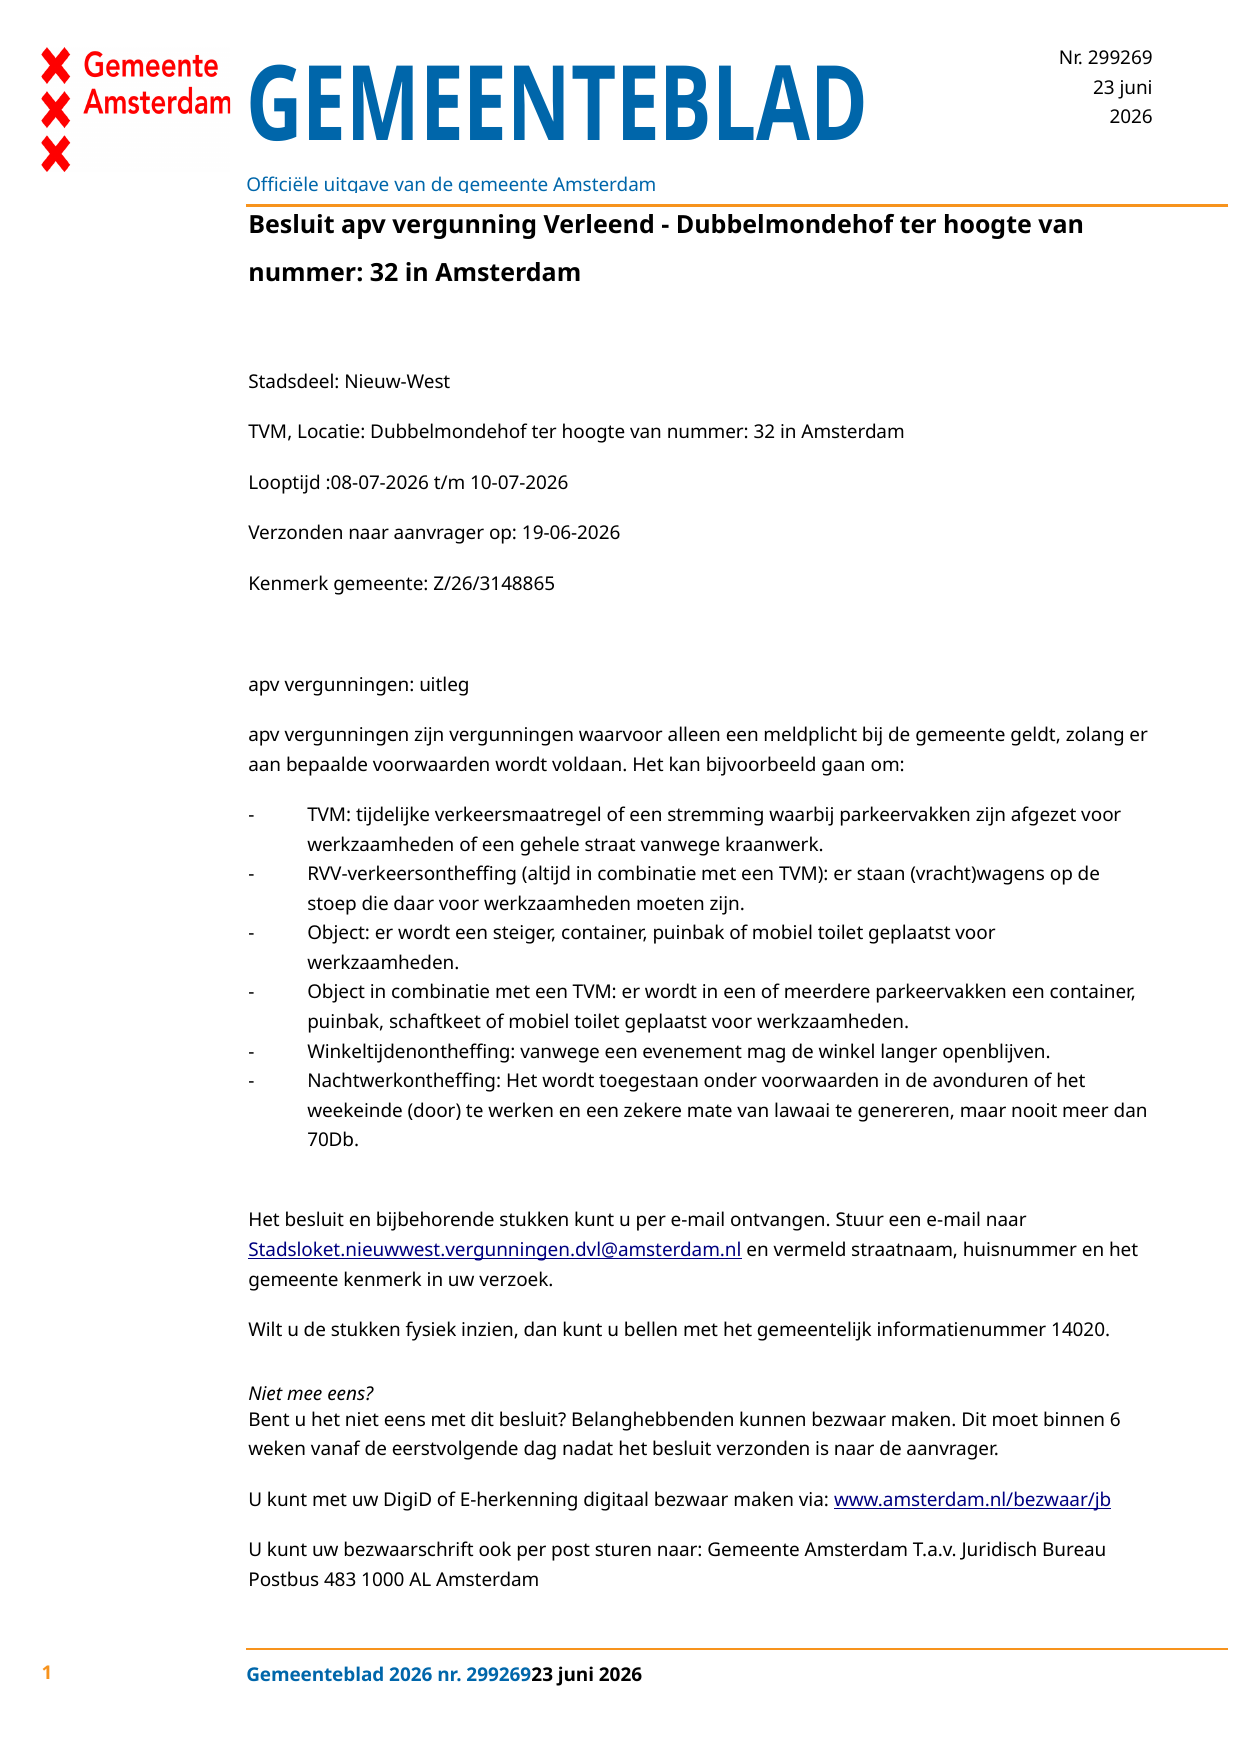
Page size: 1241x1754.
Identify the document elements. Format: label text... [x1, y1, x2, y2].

list Object: er wordt een steiger, container, puinbak of mobiel toilet geplaatst voor werkzaamheden. [248, 919, 1152, 975]
text TVM, Locatie: Dubbelmondehof ter hoogte van nummer: 32 in Amsterdam [248, 419, 1152, 444]
list TVM: tijdelijke verkeersmaatregel of een stremming waarbij parkeervakken zijn afgezet voor werkzaamheden of een gehele straat vanwege kraanwerk. [248, 801, 1152, 857]
text apv vergunningen: uitleg [248, 671, 1152, 697]
list RVV-verkeersontheffing (altijd in combinatie met een TVM): er staan (vracht)wagens op de stoep die daar voor werkzaamheden moeten zijn. [248, 860, 1152, 916]
list Winkeltijdenontheffing: vanwege een evenement mag de winkel langer openblijven. [248, 1038, 1152, 1064]
text Besluit apv vergunning Verleend - Dubbelmondehof ter hoogte van nummer: 32 in Amsterdam [248, 207, 1152, 288]
text Looptijd :08-07-2026 t/m 10-07-2026 [248, 469, 1152, 495]
text Stadsdeel: Nieuw-West [248, 368, 1152, 394]
text Verzonden naar aanvrager op: 19-06-2026 [248, 519, 1152, 545]
text Niet mee eens? [248, 1380, 1152, 1406]
picture [41, 47, 231, 172]
text Bent u het niet eens met dit besluit? Belanghebbenden kunnen bezwaar maken. Dit moet binnen 6 weken vanaf de eerstvolgende dag nadat het besluit verzonden is naar de aanvrager. [248, 1406, 1152, 1461]
text Kenmerk gemeente: Z/26/3148865 [248, 570, 1152, 596]
text Wilt u de stukken fysiek inzien, dan kunt u bellen met het gemeentelijk informatienummer 14020. [248, 1316, 1152, 1342]
text U kunt met uw DigiD of E-herkenning digitaal bezwaar maken via: www.amsterdam.nl/bezwaar/jb [248, 1486, 1152, 1512]
list Nachtwerkontheffing: Het wordt toegestaan onder voorwaarden in de avonduren of het weekeinde (door) te werken en een zekere mate van lawaai te genereren, maar nooit meer dan 70Db. [248, 1067, 1152, 1152]
list Object in combinatie met een TVM: er wordt in een of meerdere parkeervakken een container, puinbak, schaftkeet of mobiel toilet geplaatst voor werkzaamheden. [248, 979, 1152, 1034]
text Het besluit en bijbehorende stukken kunt u per e-mail ontvangen. Stuur een e-mail naar Stadsloket.nieuwwest.vergunningen.dvl@amsterdam.nl en vermeld straatnaam, huisnummer en het gemeente kenmerk in uw verzoek. [248, 1207, 1152, 1292]
text U kunt uw bezwaarschrift ook per post sturen naar: Gemeente Amsterdam T.a.v. Juridisch Bureau Postbus 483 1000 AL Amsterdam [248, 1536, 1152, 1592]
text apv vergunningen zijn vergunningen waarvoor alleen een meldplicht bij de gemeente geldt, zolang er aan bepaalde voorwaarden wordt voldaan. Het kan bijvoorbeeld gaan om: [248, 721, 1152, 777]
